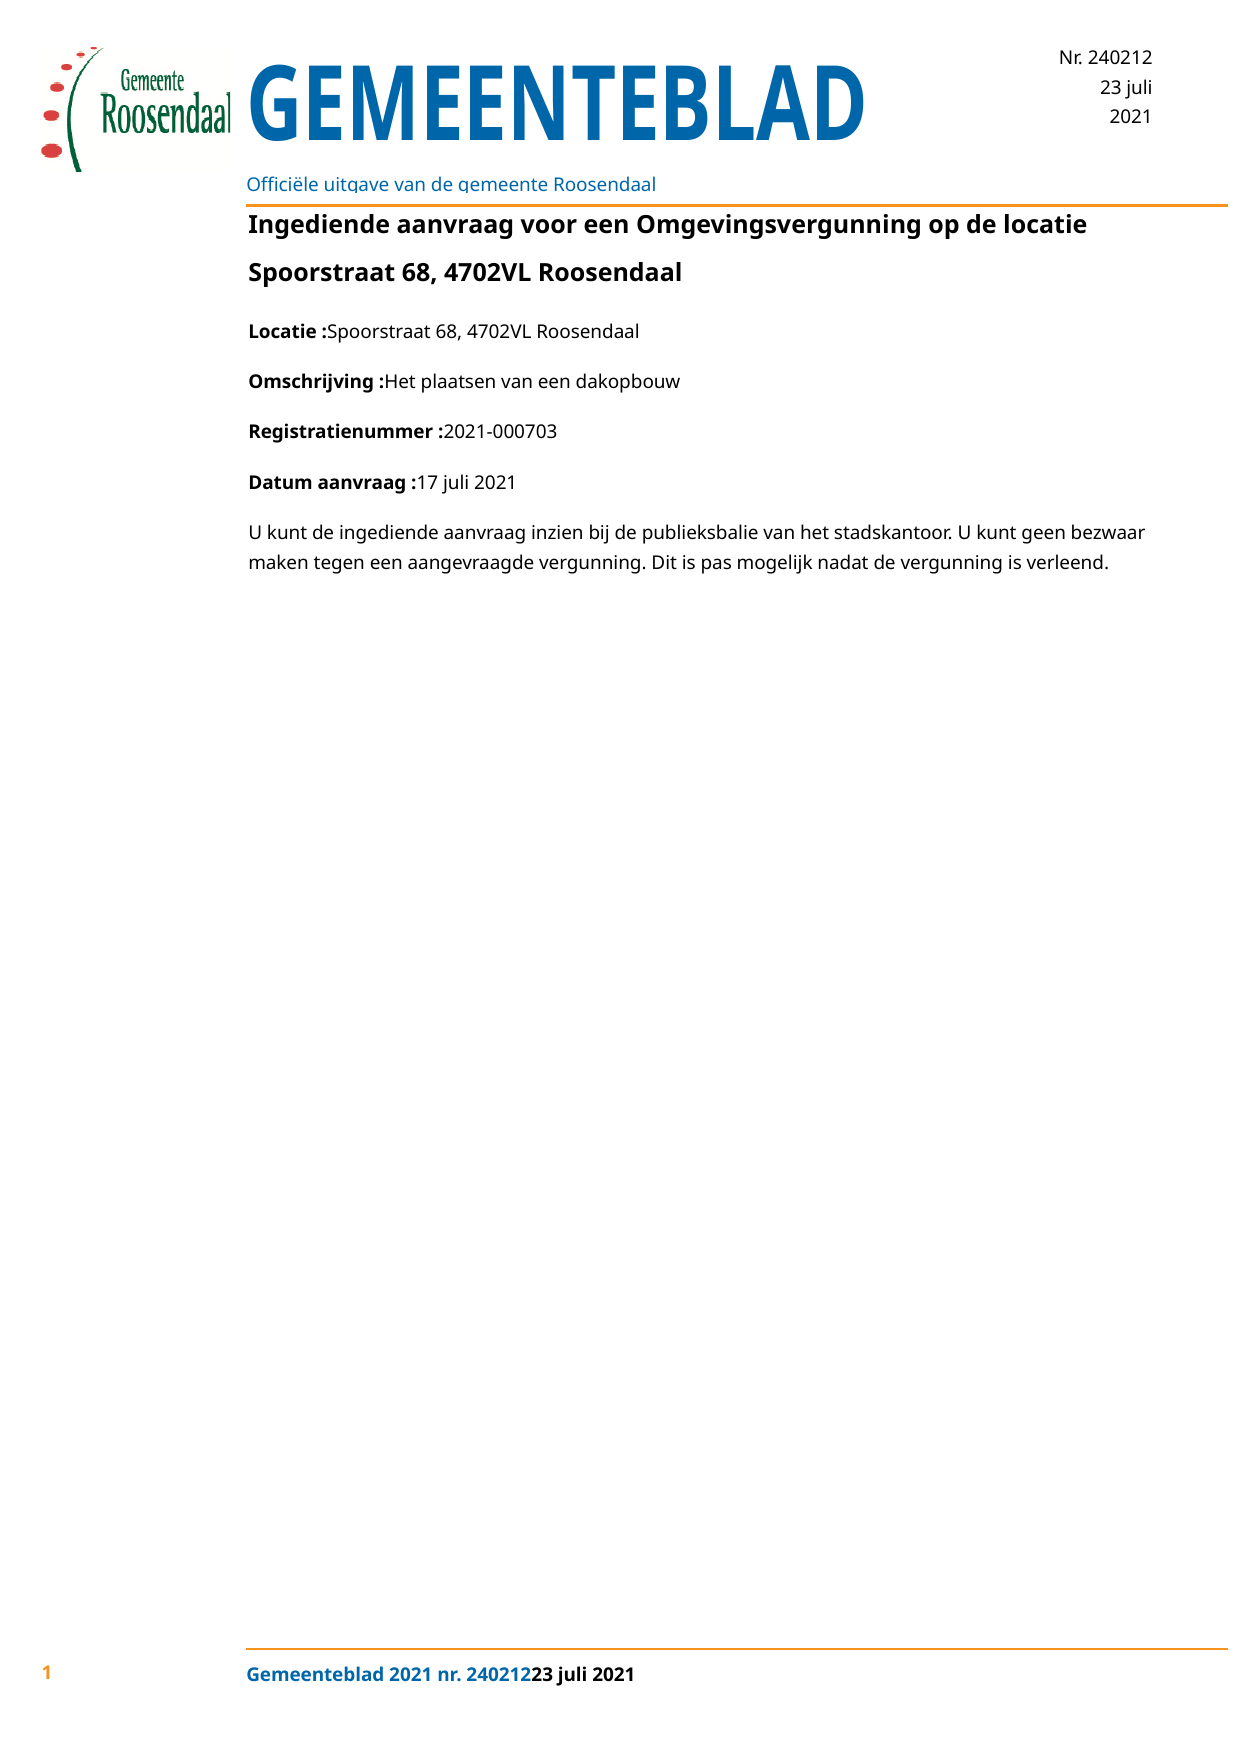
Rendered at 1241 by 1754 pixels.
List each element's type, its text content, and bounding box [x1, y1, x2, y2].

picture [41, 47, 231, 172]
text Omschrijving :Het plaatsen van een dakopbouw [248, 368, 1152, 394]
text Datum aanvraag :17 juli 2021 [248, 469, 1152, 495]
text Ingediende aanvraag voor een Omgevingsvergunning op de locatie Spoorstraat 68, 4702VL Roosendaal [248, 207, 1152, 288]
text Registratienummer :2021-000703 [248, 419, 1152, 444]
text U kunt de ingediende aanvraag inzien bij de publieksbalie van het stadskantoor. U kunt geen bezwaar maken tegen een aangevraagde vergunning. Dit is pas mogelijk nadat de vergunning is verleend. [248, 519, 1152, 575]
text Locatie :Spoorstraat 68, 4702VL Roosendaal [248, 318, 1152, 344]
